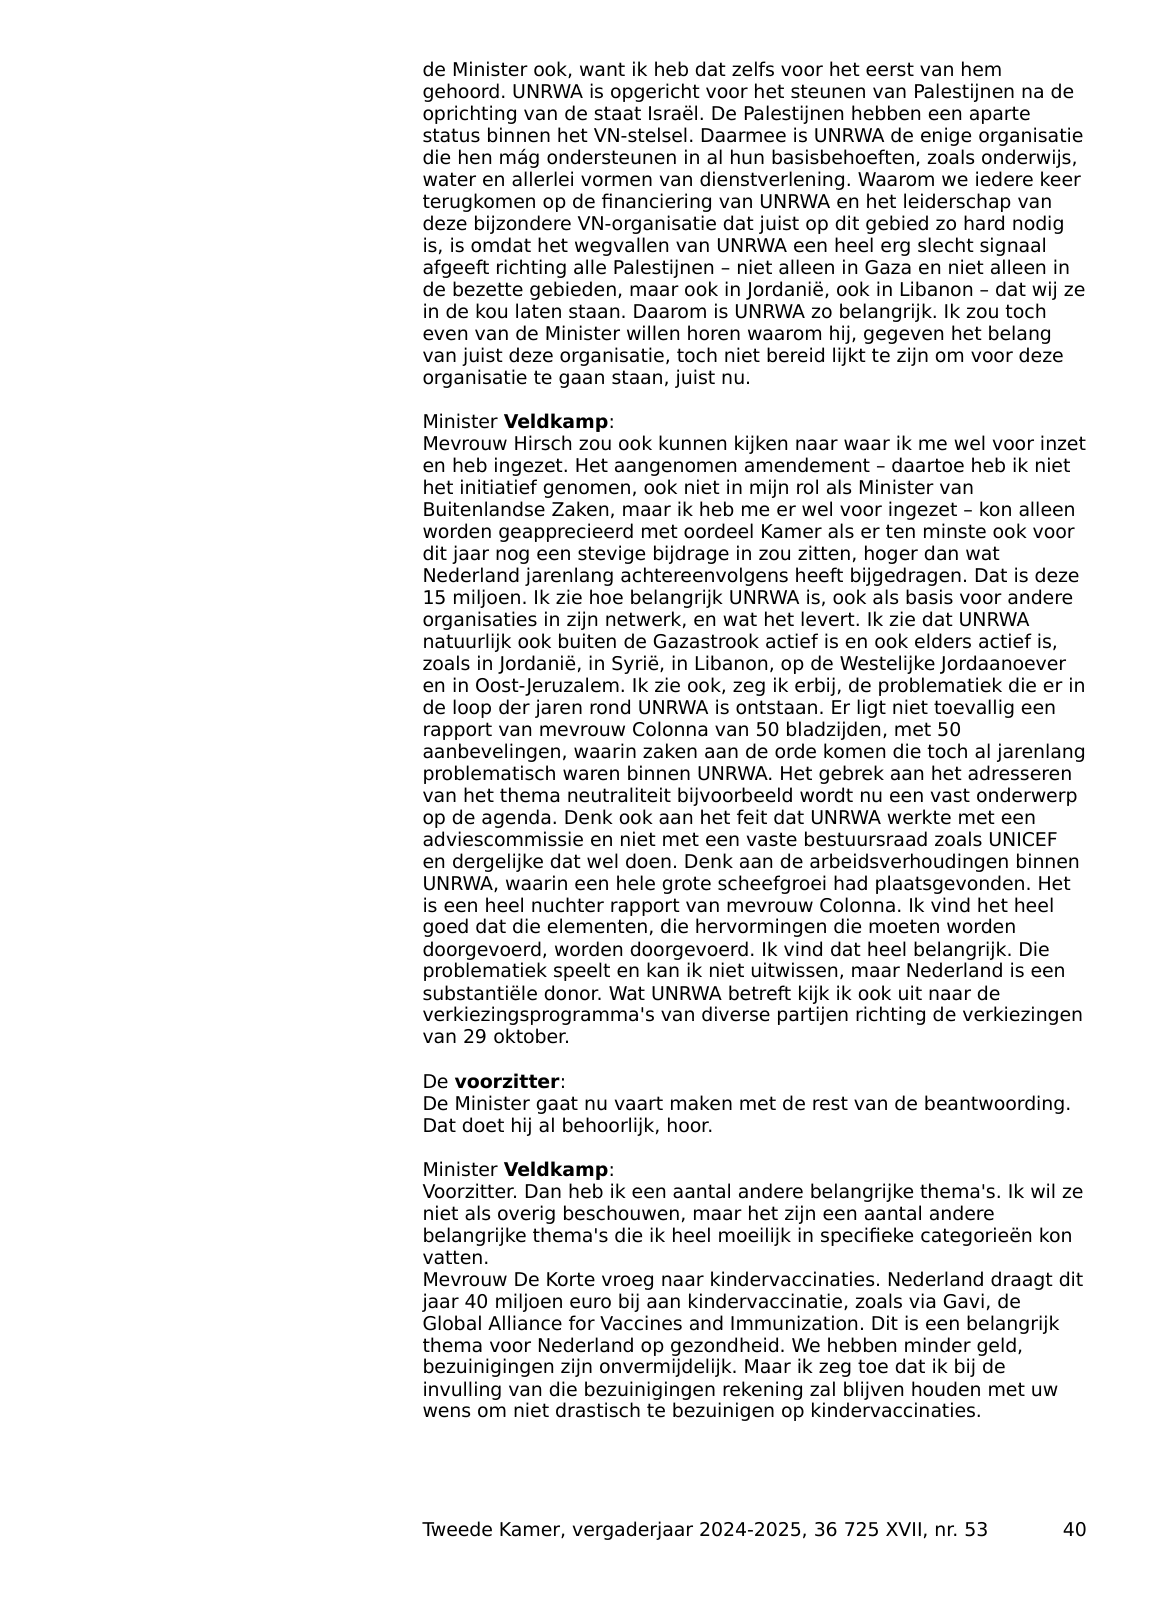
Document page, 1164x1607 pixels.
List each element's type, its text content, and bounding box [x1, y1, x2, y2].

text De voorzitter: [422, 1071, 1087, 1092]
text Mevrouw De Korte vroeg naar kindervaccinaties. Nederland draagt dit jaar 40 miljoen euro bij aan kindervaccinatie, zoals via Gavi, de Global Alliance for Vaccines and Immunization. Dit is een belangrijk thema voor Nederland op gezondheid. We hebben minder geld, bezuinigingen zijn onvermijdelijk. Maar ik zeg toe dat ik bij de invulling van die bezuinigingen rekening zal blijven houden met uw wens om niet drastisch te bezuinigen op kindervaccinaties. [422, 1268, 1087, 1422]
text Minister Veldkamp: [422, 1159, 1087, 1181]
text Minister Veldkamp: [422, 411, 1087, 433]
text Mevrouw Hirsch zou ook kunnen kijken naar waar ik me wel voor inzet en heb ingezet. Het aangenomen amendement – daartoe heb ik niet het initiatief genomen, ook niet in mijn rol als Minister van Buitenlandse Zaken, maar ik heb me er wel voor ingezet – kon alleen worden geapprecieerd met oordeel Kamer als er ten minste ook voor dit jaar nog een stevige bijdrage in zou zitten, hoger dan wat Nederland jarenlang achtereenvolgens heeft bijgedragen. Dat is deze 15 miljoen. Ik zie hoe belangrijk UNRWA is, ook als basis voor andere organisaties in zijn netwerk, en wat het levert. Ik zie dat UNRWA natuurlijk ook buiten de Gazastrook actief is en ook elders actief is, zoals in Jordanië, in Syrië, in Libanon, op de Westelijke Jordaanoever en in Oost-Jeruzalem. Ik zie ook, zeg ik erbij, de problematiek die er in de loop der jaren rond UNRWA is ontstaan. Er ligt niet toevallig een rapport van mevrouw Colonna van 50 bladzijden, met 50 aanbevelingen, waarin zaken aan de orde komen die toch al jarenlang problematisch waren binnen UNRWA. Het gebrek aan het adresseren van het thema neutraliteit bijvoorbeeld wordt nu een vast onderwerp op de agenda. Denk ook aan het feit dat UNRWA werkte met een adviescommissie en niet met een vaste bestuursraad zoals UNICEF en dergelijke dat wel doen. Denk aan de arbeidsverhoudingen binnen UNRWA, waarin een hele grote scheefgroei had plaatsgevonden. Het is een heel nuchter rapport van mevrouw Colonna. Ik vind het heel goed dat die elementen, die hervormingen die moeten worden doorgevoerd, worden doorgevoerd. Ik vind dat heel belangrijk. Die problematiek speelt en kan ik niet uitwissen, maar Nederland is een substantiële donor. Wat UNRWA betreft kijk ik ook uit naar de verkiezingsprogramma's van diverse partijen richting de verkiezingen van 29 oktober. [422, 433, 1087, 1048]
text Voorzitter. Dan heb ik een aantal andere belangrijke thema's. Ik wil ze niet als overig beschouwen, maar het zijn een aantal andere belangrijke thema's die ik heel moeilijk in specifieke categorieën kon vatten. [422, 1181, 1087, 1268]
text De Minister gaat nu vaart maken met de rest van de beantwoording. Dat doet hij al behoorlijk, hoor. [422, 1092, 1087, 1136]
text de Minister ook, want ik heb dat zelfs voor het eerst van hem gehoord. UNRWA is opgericht voor het steunen van Palestijnen na de oprichting van de staat Israël. De Palestijnen hebben een aparte status binnen het VN-stelsel. Daarmee is UNRWA de enige organisatie die hen mág ondersteunen in al hun basisbehoeften, zoals onderwijs, water en allerlei vormen van dienstverlening. Waarom we iedere keer terugkomen op de financiering van UNRWA en het leiderschap van deze bijzondere VN-organisatie dat juist op dit gebied zo hard nodig is, is omdat het wegvallen van UNRWA een heel erg slecht signaal afgeeft richting alle Palestijnen – niet alleen in Gaza en niet alleen in de bezette gebieden, maar ook in Jordanië, ook in Libanon – dat wij ze in de kou laten staan. Daarom is UNRWA zo belangrijk. Ik zou toch even van de Minister willen horen waarom hij, gegeven het belang van juist deze organisatie, toch niet bereid lijkt te zijn om voor deze organisatie te gaan staan, juist nu. [422, 59, 1087, 389]
